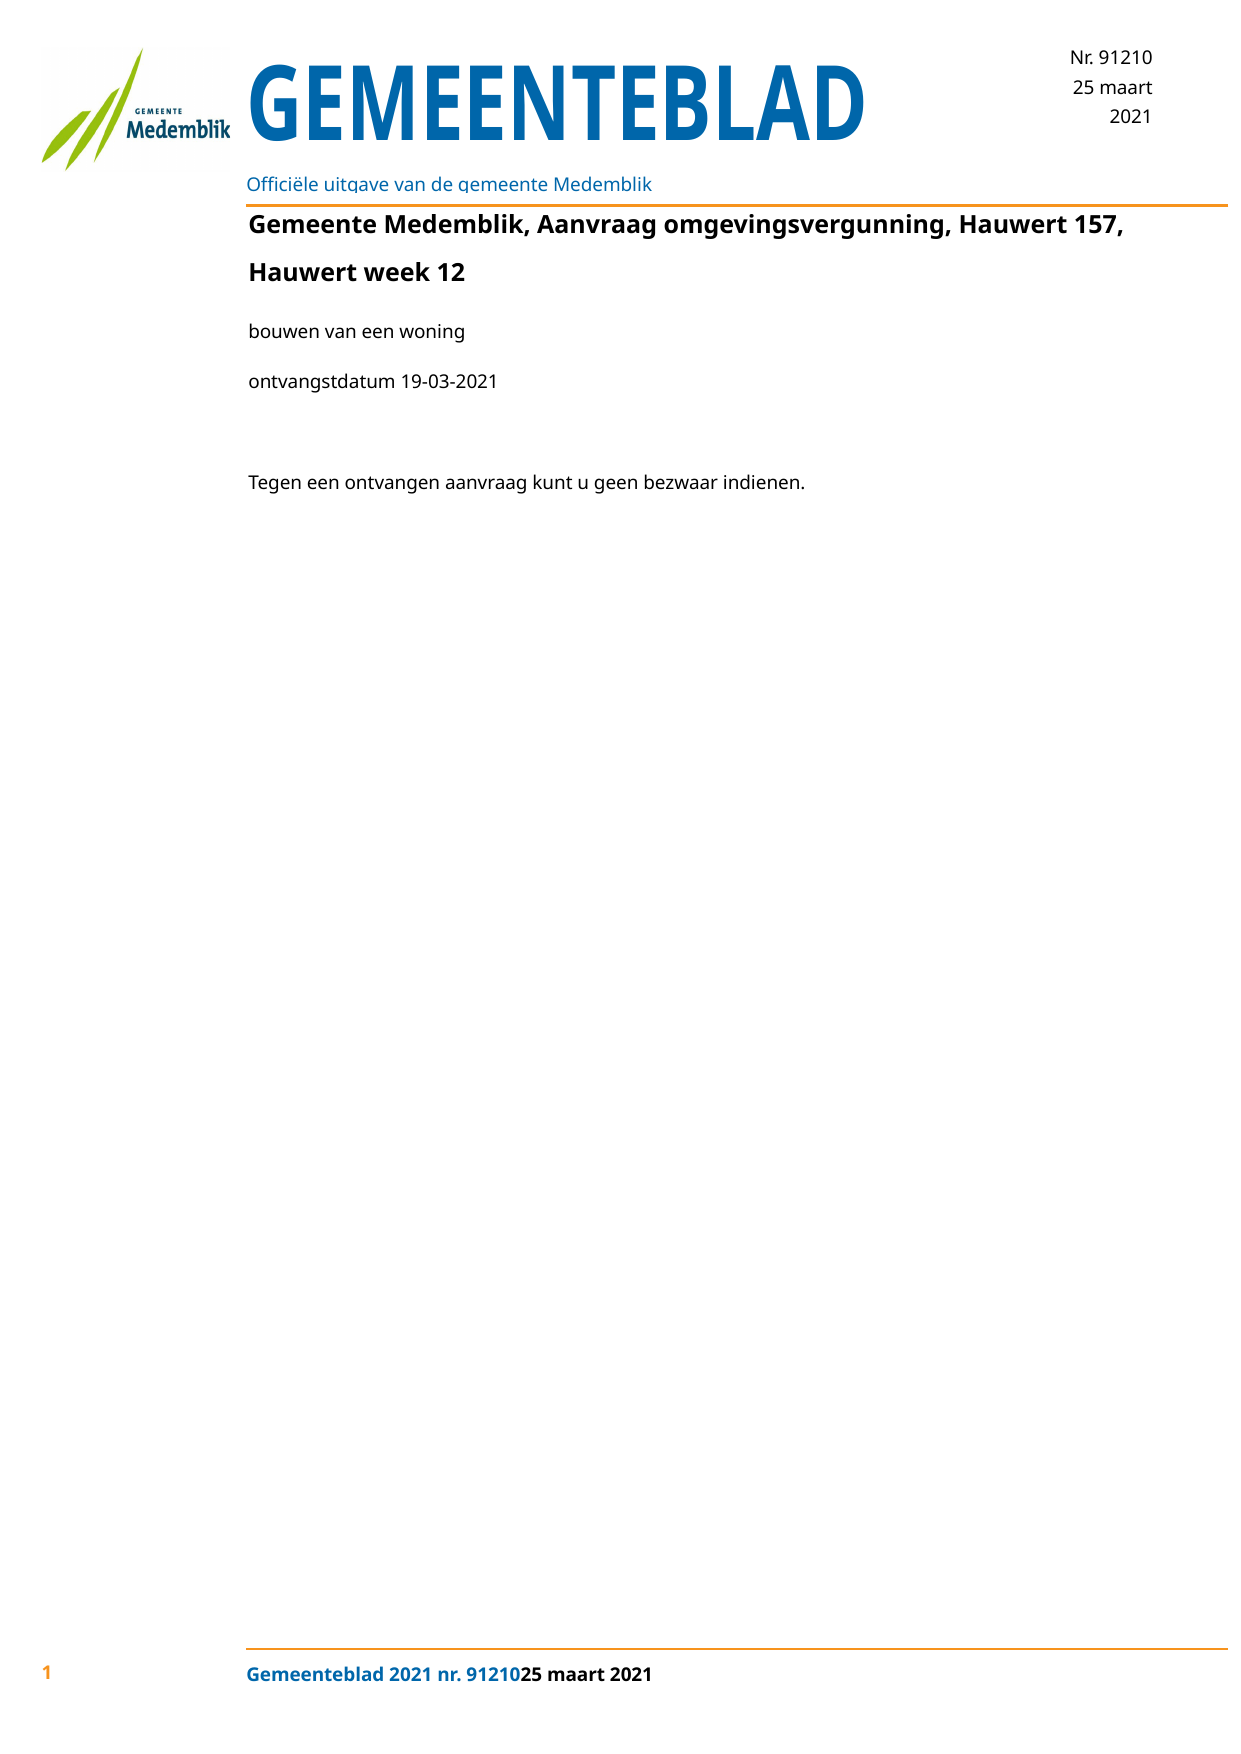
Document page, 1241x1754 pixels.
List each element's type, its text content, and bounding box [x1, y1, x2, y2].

text ontvangstdatum 19-03-2021 [248, 368, 1152, 394]
text bouwen van een woning [248, 318, 1152, 344]
text Gemeente Medemblik, Aanvraag omgevingsvergunning, Hauwert 157, Hauwert week 12 [248, 207, 1152, 288]
picture [41, 47, 231, 172]
text Tegen een ontvangen aanvraag kunt u geen bezwaar indienen. [248, 469, 1152, 495]
